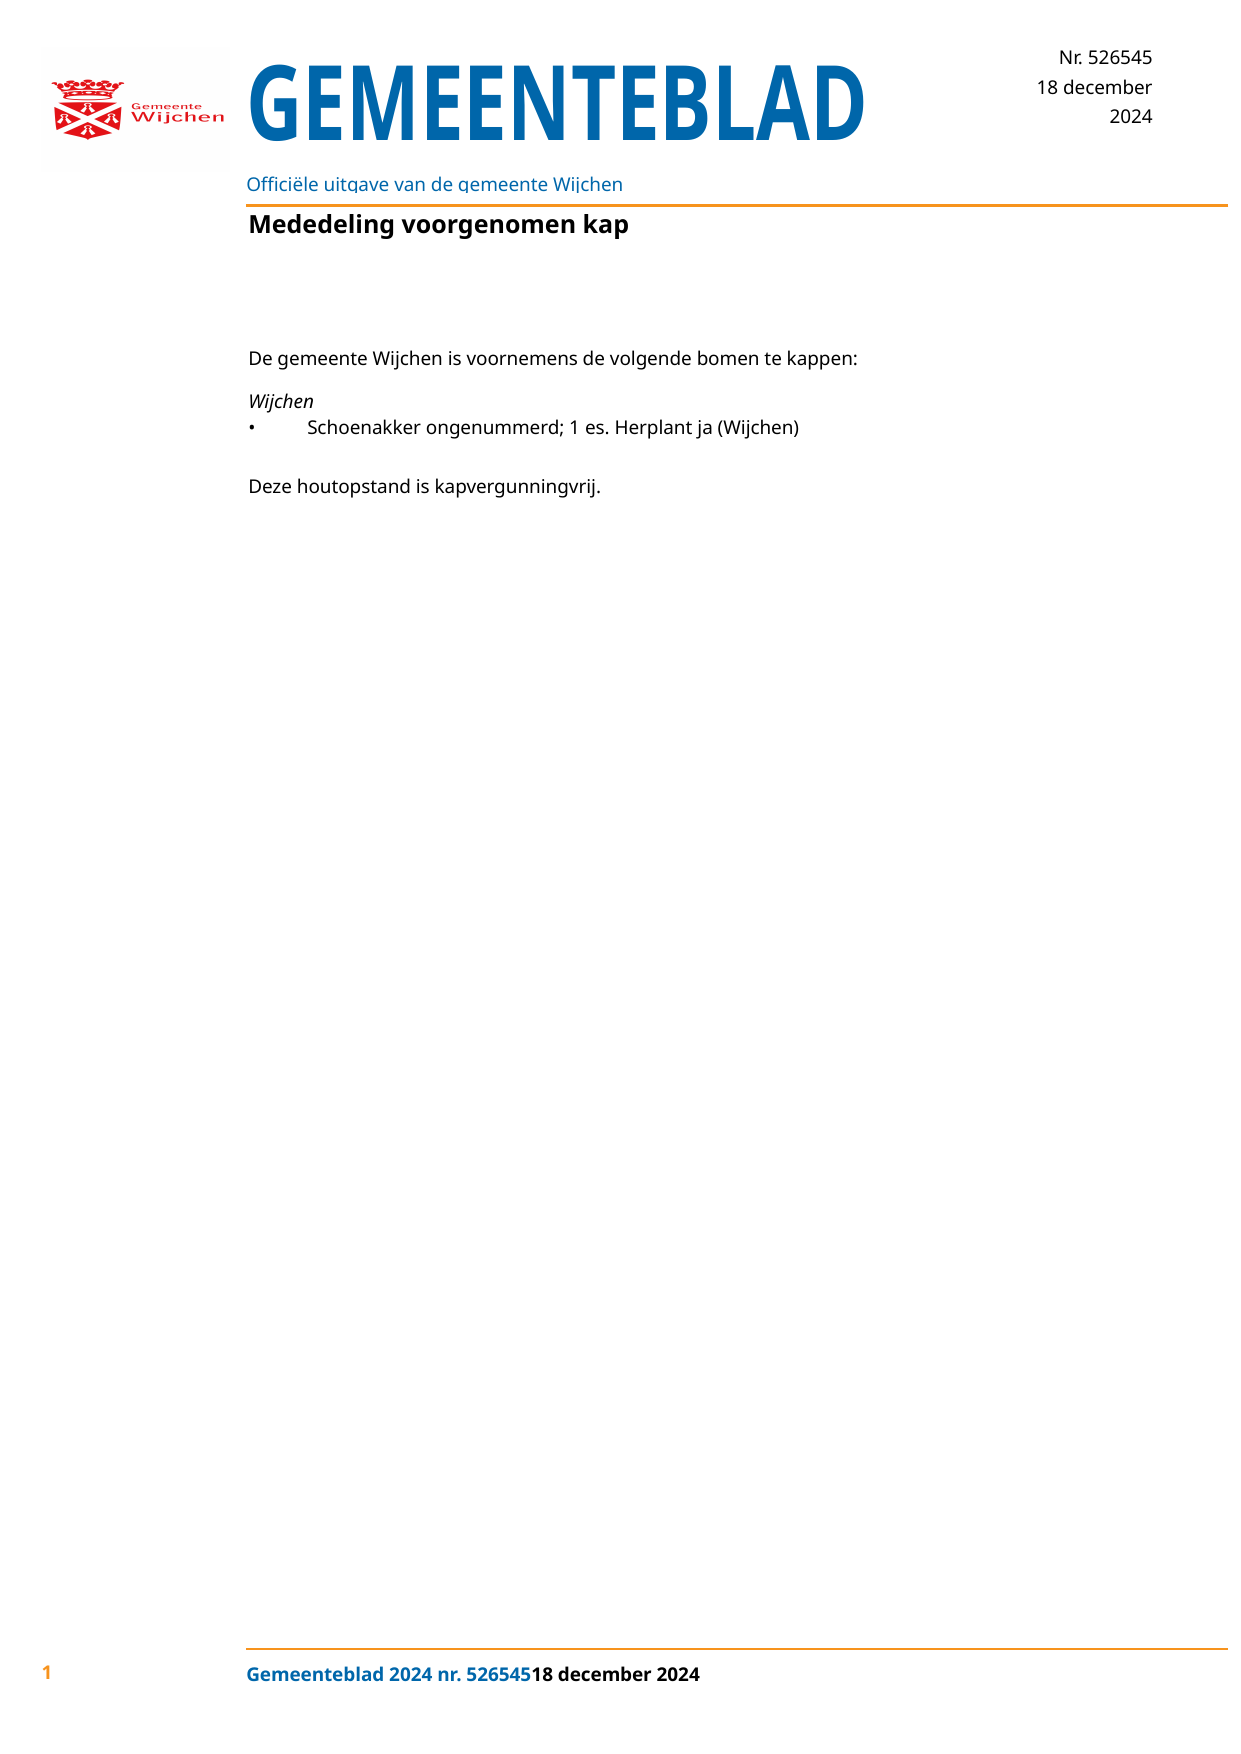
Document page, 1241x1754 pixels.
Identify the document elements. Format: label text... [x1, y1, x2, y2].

text Wijchen [248, 388, 1152, 414]
text Mededeling voorgenomen kap [248, 207, 1152, 241]
text Deze houtopstand is kapvergunningvrij. [248, 473, 1152, 499]
list Schoenakker ongenummerd; 1 es. Herplant ja (Wijchen) [248, 414, 1152, 440]
picture [41, 47, 231, 172]
text De gemeente Wijchen is voornemens de volgende bomen te kappen: [248, 345, 1152, 371]
